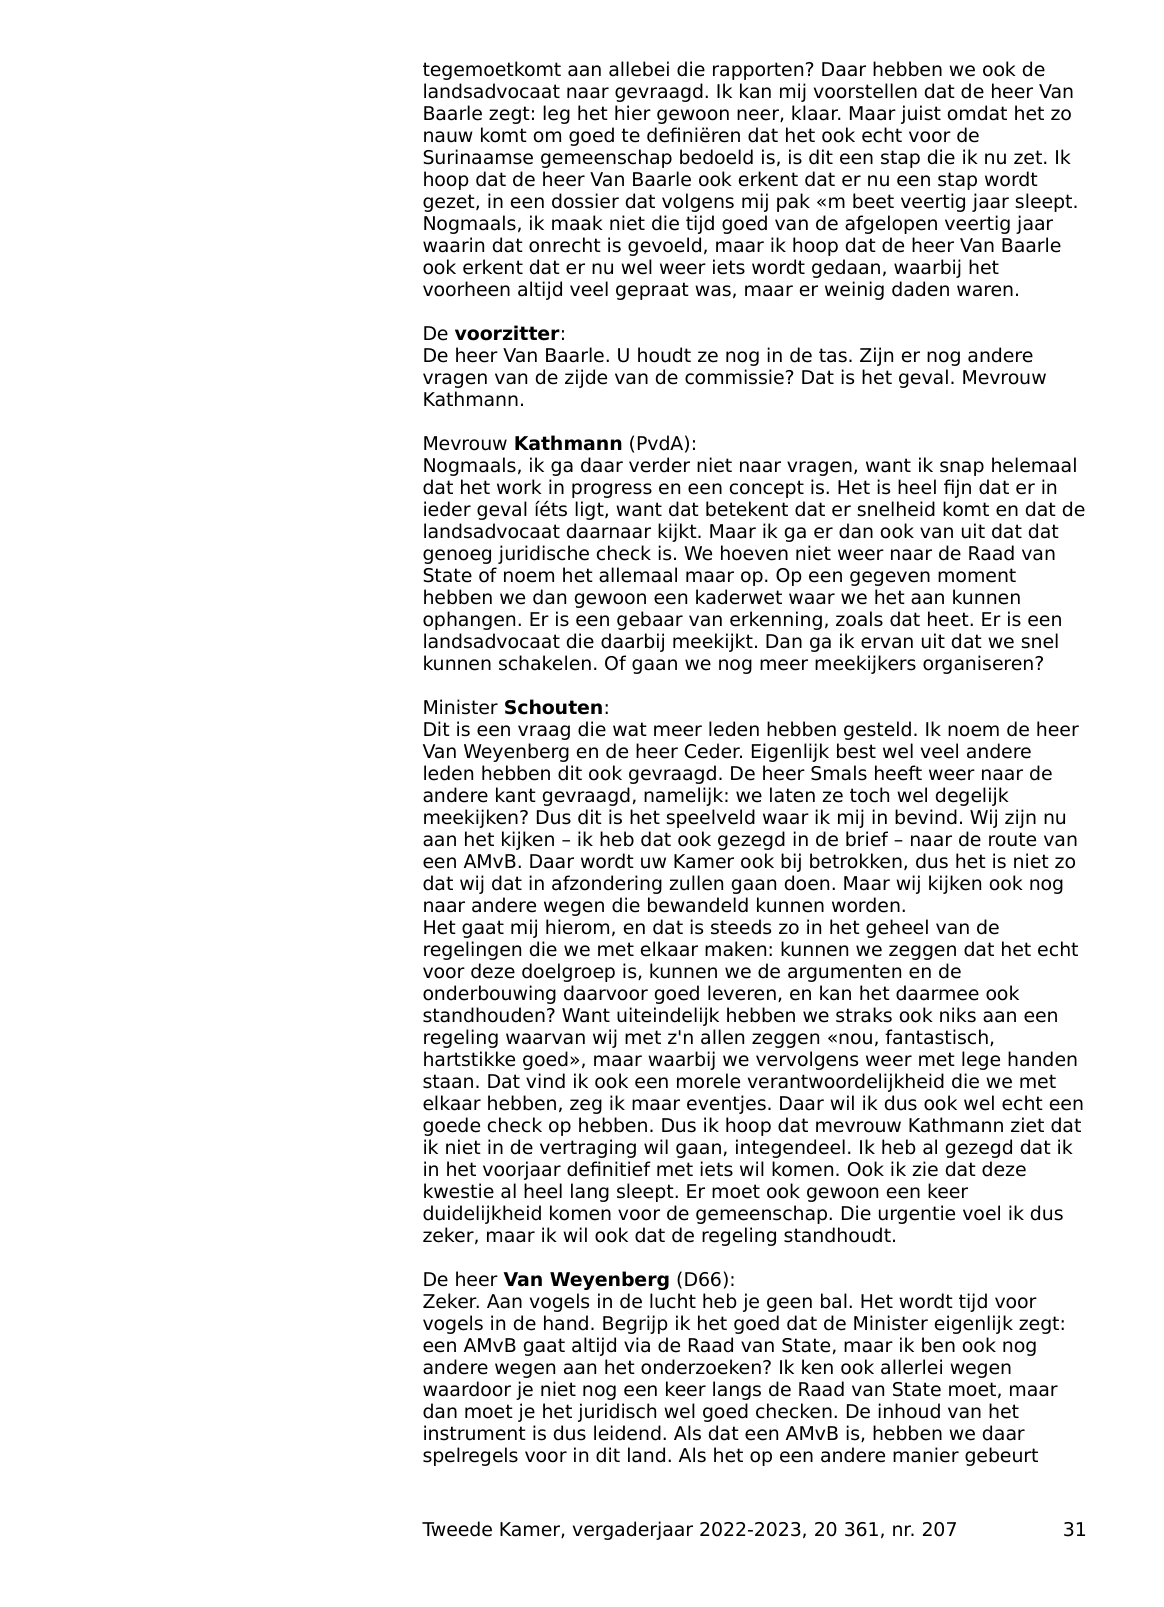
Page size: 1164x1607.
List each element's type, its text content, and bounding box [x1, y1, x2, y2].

text Zeker. Aan vogels in de lucht heb je geen bal. Het wordt tijd voor vogels in de hand. Begrijp ik het goed dat de Minister eigenlijk zegt: een AMvB gaat altijd via de Raad van State, maar ik ben ook nog andere wegen aan het onderzoeken? Ik ken ook allerlei wegen waardoor je niet nog een keer langs de Raad van State moet, maar dan moet je het juridisch wel goed checken. De inhoud van het instrument is dus leidend. Als dat een AMvB is, hebben we daar spelregels voor in dit land. Als het op een andere manier gebeurt [422, 1291, 1087, 1467]
text De heer Van Weyenberg (D66): [422, 1269, 1087, 1291]
text Minister Schouten: [422, 697, 1087, 719]
text Mevrouw Kathmann (PvdA): [422, 433, 1087, 455]
text Nogmaals, ik ga daar verder niet naar vragen, want ik snap helemaal dat het work in progress en een concept is. Het is heel fijn dat er in ieder geval íéts ligt, want dat betekent dat er snelheid komt en dat de landsadvocaat daarnaar kijkt. Maar ik ga er dan ook van uit dat dat genoeg juridische check is. We hoeven niet weer naar de Raad van State of noem het allemaal maar op. Op een gegeven moment hebben we dan gewoon een kaderwet waar we het aan kunnen ophangen. Er is een gebaar van erkenning, zoals dat heet. Er is een landsadvocaat die daarbij meekijkt. Dan ga ik ervan uit dat we snel kunnen schakelen. Of gaan we nog meer meekijkers organiseren? [422, 455, 1087, 675]
text Dit is een vraag die wat meer leden hebben gesteld. Ik noem de heer Van Weyenberg en de heer Ceder. Eigenlijk best wel veel andere leden hebben dit ook gevraagd. De heer Smals heeft weer naar de andere kant gevraagd, namelijk: we laten ze toch wel degelijk meekijken? Dus dit is het speelveld waar ik mij in bevind. Wij zijn nu aan het kijken – ik heb dat ook gezegd in de brief – naar de route van een AMvB. Daar wordt uw Kamer ook bij betrokken, dus het is niet zo dat wij dat in afzondering zullen gaan doen. Maar wij kijken ook nog naar andere wegen die bewandeld kunnen worden. [422, 719, 1087, 917]
text De voorzitter: [422, 323, 1087, 345]
text De heer Van Baarle. U houdt ze nog in de tas. Zijn er nog andere vragen van de zijde van de commissie? Dat is het geval. Mevrouw Kathmann. [422, 345, 1087, 411]
text Het gaat mij hierom, en dat is steeds zo in het geheel van de regelingen die we met elkaar maken: kunnen we zeggen dat het echt voor deze doelgroep is, kunnen we de argumenten en de onderbouwing daarvoor goed leveren, en kan het daarmee ook standhouden? Want uiteindelijk hebben we straks ook niks aan een regeling waarvan wij met z'n allen zeggen «nou, fantastisch, hartstikke goed», maar waarbij we vervolgens weer met lege handen staan. Dat vind ik ook een morele verantwoordelijkheid die we met elkaar hebben, zeg ik maar eventjes. Daar wil ik dus ook wel echt een goede check op hebben. Dus ik hoop dat mevrouw Kathmann ziet dat ik niet in de vertraging wil gaan, integendeel. Ik heb al gezegd dat ik in het voorjaar definitief met iets wil komen. Ook ik zie dat deze kwestie al heel lang sleept. Er moet ook gewoon een keer duidelijkheid komen voor de gemeenschap. Die urgentie voel ik dus zeker, maar ik wil ook dat de regeling standhoudt. [422, 917, 1087, 1247]
text tegemoetkomt aan allebei die rapporten? Daar hebben we ook de landsadvocaat naar gevraagd. Ik kan mij voorstellen dat de heer Van Baarle zegt: leg het hier gewoon neer, klaar. Maar juist omdat het zo nauw komt om goed te definiëren dat het ook echt voor de Surinaamse gemeenschap bedoeld is, is dit een stap die ik nu zet. Ik hoop dat de heer Van Baarle ook erkent dat er nu een stap wordt gezet, in een dossier dat volgens mij pak «m beet veertig jaar sleept. Nogmaals, ik maak niet die tijd goed van de afgelopen veertig jaar waarin dat onrecht is gevoeld, maar ik hoop dat de heer Van Baarle ook erkent dat er nu wel weer iets wordt gedaan, waarbij het voorheen altijd veel gepraat was, maar er weinig daden waren. [422, 59, 1087, 301]
